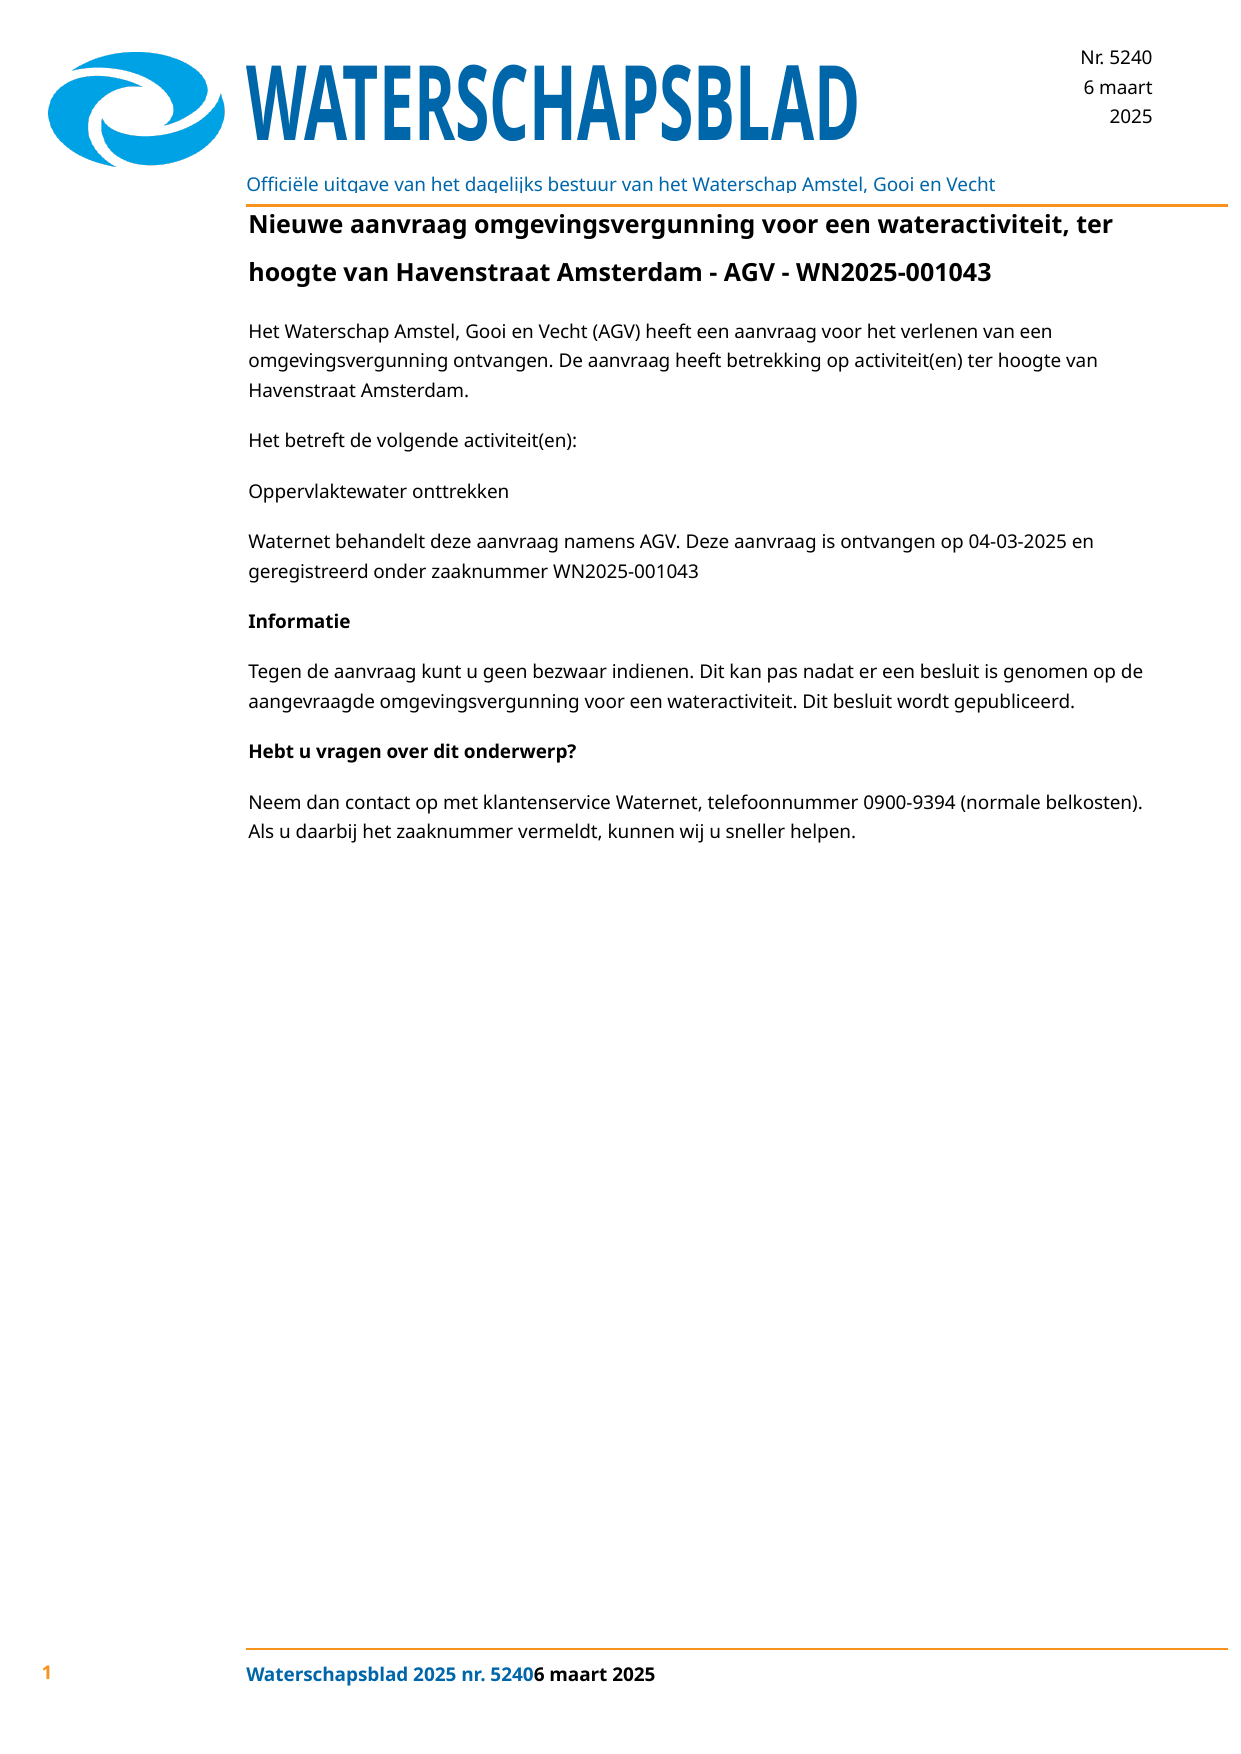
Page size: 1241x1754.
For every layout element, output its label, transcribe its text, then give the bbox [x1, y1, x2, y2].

text Tegen de aanvraag kunt u geen bezwaar indienen. Dit kan pas nadat er een besluit is genomen op de aangevraagde omgevingsvergunning voor een wateractiviteit. Dit besluit wordt gepubliceerd. [248, 659, 1152, 714]
text Het Waterschap Amstel, Gooi en Vecht (AGV) heeft een aanvraag voor het verlenen van een omgevingsvergunning ontvangen. De aanvraag heeft betrekking op activiteit(en) ter hoogte van Havenstraat Amsterdam. [248, 318, 1152, 403]
text Informatie [248, 608, 1152, 634]
text Waternet behandelt deze aanvraag namens AGV. Deze aanvraag is ontvangen op 04-03-2025 en geregistreerd onder zaaknummer WN2025-001043 [248, 528, 1152, 584]
text Neem dan contact op met klantenservice Waternet, telefoonnummer 0900-9394 (normale belkosten). Als u daarbij het zaaknummer vermeldt, kunnen wij u sneller helpen. [248, 789, 1152, 844]
text Oppervlaktewater onttrekken [248, 478, 1152, 504]
text Hebt u vragen over dit onderwerp? [248, 739, 1152, 764]
picture [41, 47, 231, 172]
text Nieuwe aanvraag omgevingsvergunning voor een wateractiviteit, ter hoogte van Havenstraat Amsterdam - AGV - WN2025-001043 [248, 207, 1152, 288]
text Het betreft de volgende activiteit(en): [248, 427, 1152, 453]
